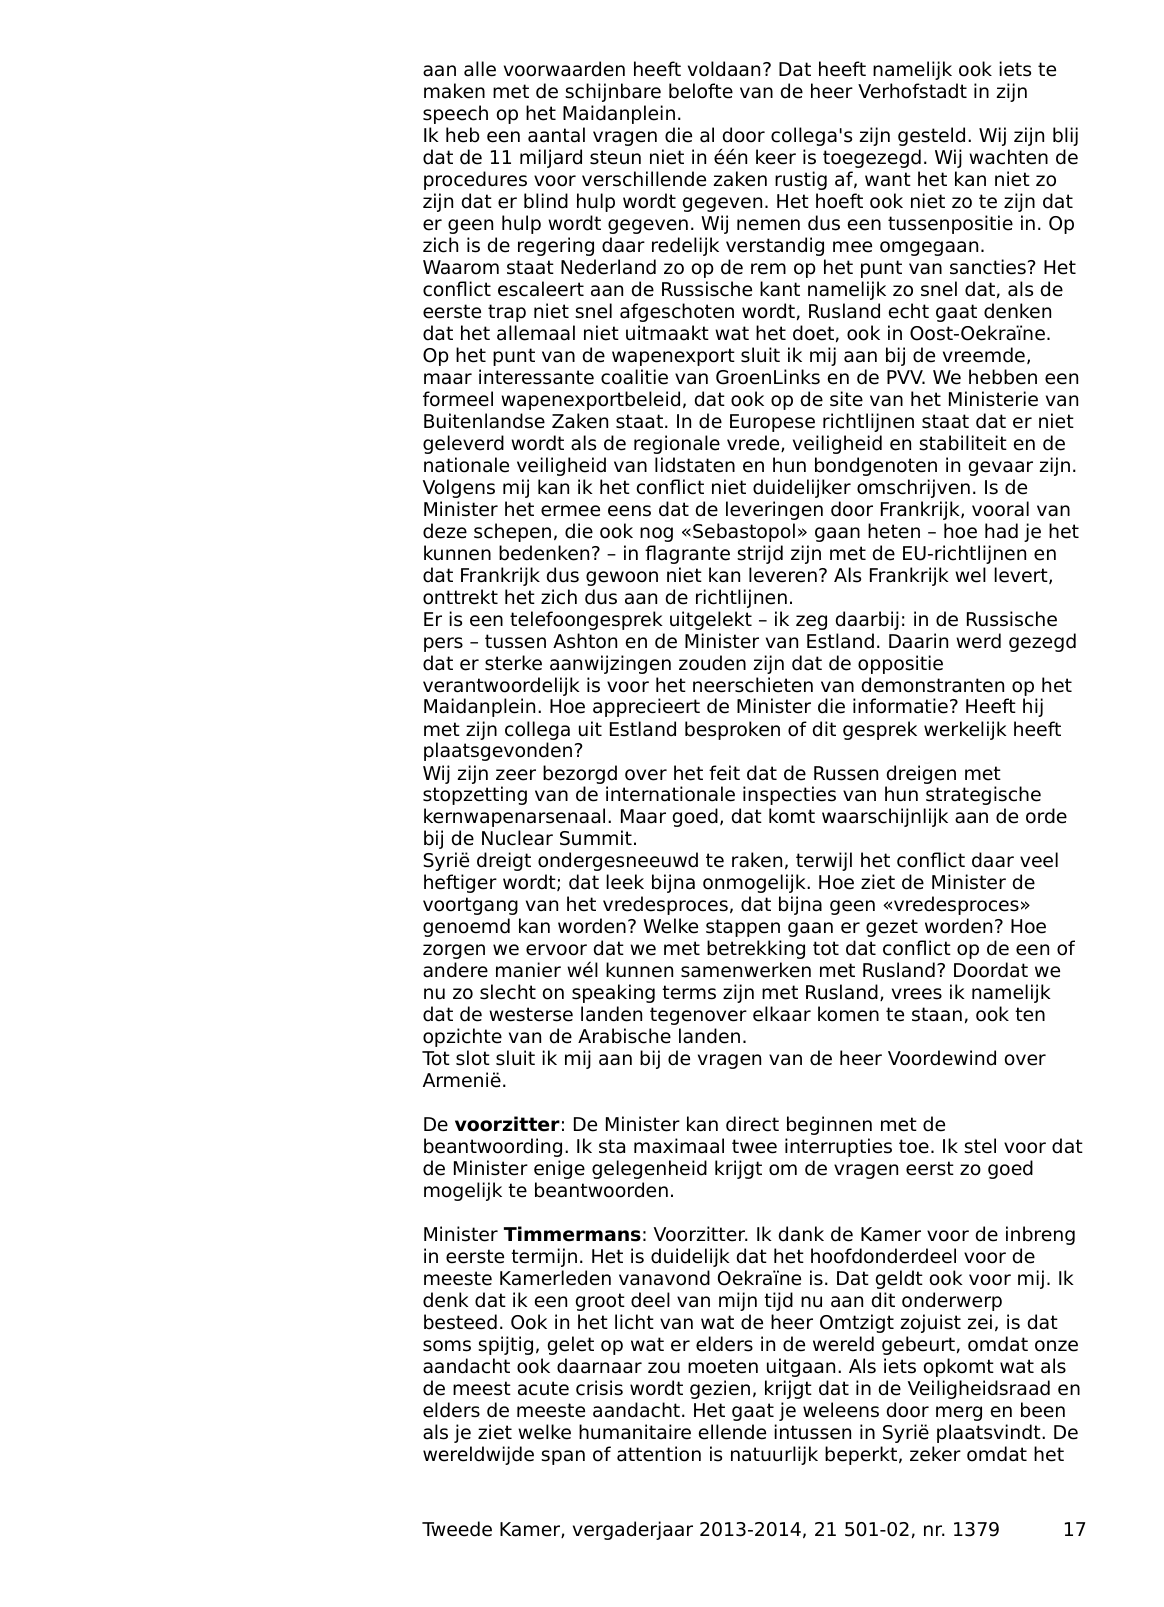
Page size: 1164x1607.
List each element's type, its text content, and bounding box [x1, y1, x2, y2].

text Ik heb een aantal vragen die al door collega's zijn gesteld. Wij zijn blij dat de 11 miljard steun niet in één keer is toegezegd. Wij wachten de procedures voor verschillende zaken rustig af, want het kan niet zo zijn dat er blind hulp wordt gegeven. Het hoeft ook niet zo te zijn dat er geen hulp wordt gegeven. Wij nemen dus een tussenpositie in. Op zich is de regering daar redelijk verstandig mee omgegaan. [422, 125, 1087, 257]
text aan alle voorwaarden heeft voldaan? Dat heeft namelijk ook iets te maken met de schijnbare belofte van de heer Verhofstadt in zijn speech op het Maidanplein. [422, 59, 1087, 125]
text Waarom staat Nederland zo op de rem op het punt van sancties? Het conflict escaleert aan de Russische kant namelijk zo snel dat, als de eerste trap niet snel afgeschoten wordt, Rusland echt gaat denken dat het allemaal niet uitmaakt wat het doet, ook in Oost-Oekraïne. [422, 257, 1087, 345]
text Minister Timmermans: Voorzitter. Ik dank de Kamer voor de inbreng in eerste termijn. Het is duidelijk dat het hoofdonderdeel voor de meeste Kamerleden vanavond Oekraïne is. Dat geldt ook voor mij. Ik denk dat ik een groot deel van mijn tijd nu aan dit onderwerp besteed. Ook in het licht van wat de heer Omtzigt zojuist zei, is dat soms spijtig, gelet op wat er elders in de wereld gebeurt, omdat onze aandacht ook daarnaar zou moeten uitgaan. Als iets opkomt wat als de meest acute crisis wordt gezien, krijgt dat in de Veiligheidsraad en elders de meeste aandacht. Het gaat je weleens door merg en been als je ziet welke humanitaire ellende intussen in Syrië plaatsvindt. De wereldwijde span of attention is natuurlijk beperkt, zeker omdat het [422, 1224, 1087, 1466]
text Er is een telefoongesprek uitgelekt – ik zeg daarbij: in de Russische pers – tussen Ashton en de Minister van Estland. Daarin werd gezegd dat er sterke aanwijzingen zouden zijn dat de oppositie verantwoordelijk is voor het neerschieten van demonstranten op het Maidanplein. Hoe apprecieert de Minister die informatie? Heeft hij met zijn collega uit Estland besproken of dit gesprek werkelijk heeft plaatsgevonden? [422, 608, 1087, 762]
text Tot slot sluit ik mij aan bij de vragen van de heer Voordewind over Armenië. [422, 1048, 1087, 1092]
text Syrië dreigt ondergesneeuwd te raken, terwijl het conflict daar veel heftiger wordt; dat leek bijna onmogelijk. Hoe ziet de Minister de voortgang van het vredesproces, dat bijna geen «vredesproces» genoemd kan worden? Welke stappen gaan er gezet worden? Hoe zorgen we ervoor dat we met betrekking tot dat conflict op de een of andere manier wél kunnen samenwerken met Rusland? Doordat we nu zo slecht on speaking terms zijn met Rusland, vrees ik namelijk dat de westerse landen tegenover elkaar komen te staan, ook ten opzichte van de Arabische landen. [422, 850, 1087, 1048]
text De voorzitter: De Minister kan direct beginnen met de beantwoording. Ik sta maximaal twee interrupties toe. Ik stel voor dat de Minister enige gelegenheid krijgt om de vragen eerst zo goed mogelijk te beantwoorden. [422, 1114, 1087, 1202]
text Wij zijn zeer bezorgd over het feit dat de Russen dreigen met stopzetting van de internationale inspecties van hun strategische kernwapenarsenaal. Maar goed, dat komt waarschijnlijk aan de orde bij de Nuclear Summit. [422, 762, 1087, 850]
text Op het punt van de wapenexport sluit ik mij aan bij de vreemde, maar interessante coalitie van GroenLinks en de PVV. We hebben een formeel wapenexportbeleid, dat ook op de site van het Ministerie van Buitenlandse Zaken staat. In de Europese richtlijnen staat dat er niet geleverd wordt als de regionale vrede, veiligheid en stabiliteit en de nationale veiligheid van lidstaten en hun bondgenoten in gevaar zijn. Volgens mij kan ik het conflict niet duidelijker omschrijven. Is de Minister het ermee eens dat de leveringen door Frankrijk, vooral van deze schepen, die ook nog «Sebastopol» gaan heten – hoe had je het kunnen bedenken? – in flagrante strijd zijn met de EU-richtlijnen en dat Frankrijk dus gewoon niet kan leveren? Als Frankrijk wel levert, onttrekt het zich dus aan de richtlijnen. [422, 345, 1087, 608]
